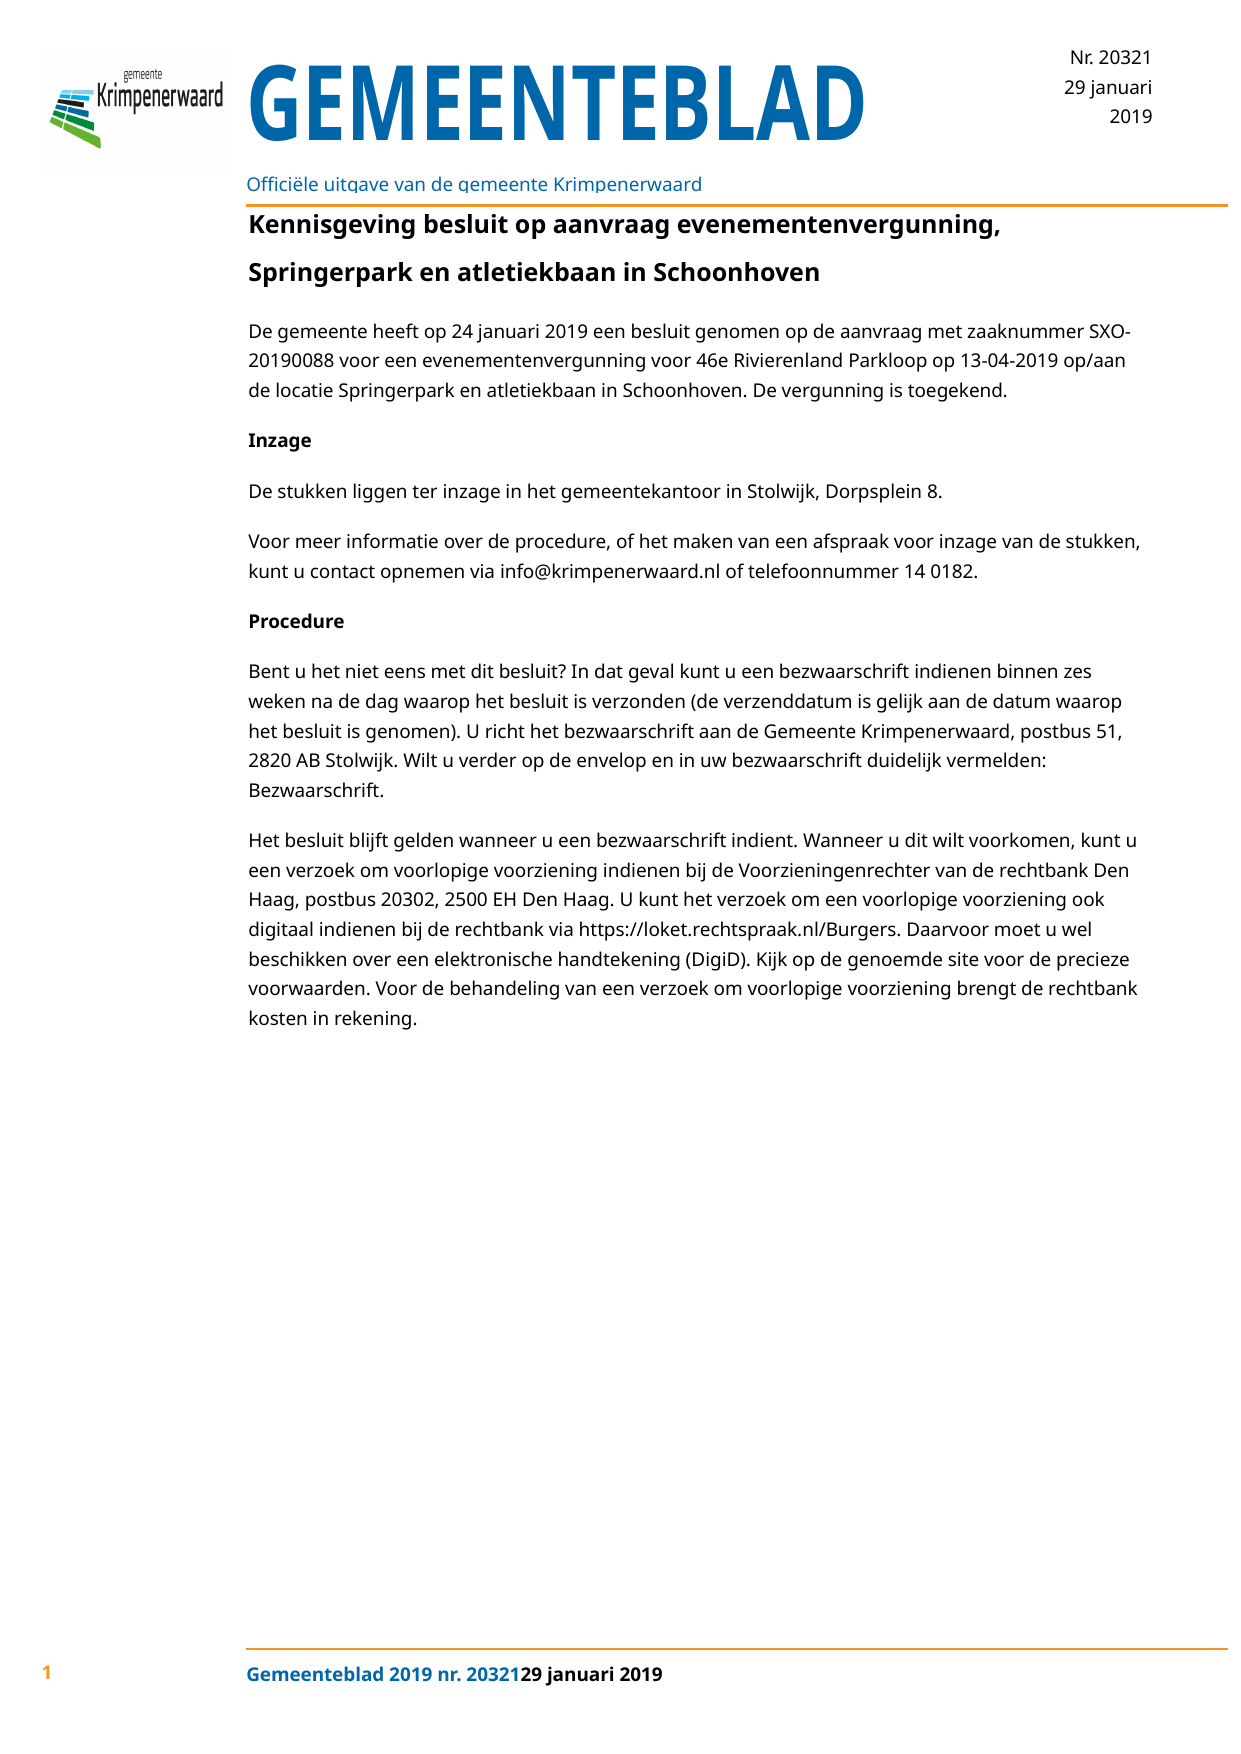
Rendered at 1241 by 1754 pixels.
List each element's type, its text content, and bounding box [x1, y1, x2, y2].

text Het besluit blijft gelden wanneer u een bezwaarschrift indient. Wanneer u dit wilt voorkomen, kunt u een verzoek om voorlopige voorziening indienen bij de Voorzieningenrechter van de rechtbank Den Haag, postbus 20302, 2500 EH Den Haag. U kunt het verzoek om een voorlopige voorziening ook digitaal indienen bij de rechtbank via https://loket.rechtspraak.nl/Burgers. Daarvoor moet u wel beschikken over een elektronische handtekening (DigiD). Kijk op de genoemde site voor de precieze voorwaarden. Voor de behandeling van een verzoek om voorlopige voorziening brengt de rechtbank kosten in rekening. [248, 827, 1152, 1031]
text Voor meer informatie over de procedure, of het maken van een afspraak voor inzage van de stukken, kunt u contact opnemen via info@krimpenerwaard.nl of telefoonnummer 14 0182. [248, 528, 1152, 584]
text De stukken liggen ter inzage in het gemeentekantoor in Stolwijk, Dorpsplein 8. [248, 478, 1152, 504]
picture [41, 47, 231, 172]
text Procedure [248, 608, 1152, 634]
text Bent u het niet eens met dit besluit? In dat geval kunt u een bezwaarschrift indienen binnen zes weken na de dag waarop het besluit is verzonden (de verzenddatum is gelijk aan de datum waarop het besluit is genomen). U richt het bezwaarschrift aan de Gemeente Krimpenerwaard, postbus 51, 2820 AB Stolwijk. Wilt u verder op de envelop en in uw bezwaarschrift duidelijk vermelden: Bezwaarschrift. [248, 659, 1152, 803]
text Kennisgeving besluit op aanvraag evenementenvergunning, Springerpark en atletiekbaan in Schoonhoven [248, 207, 1152, 288]
text Inzage [248, 427, 1152, 453]
text De gemeente heeft op 24 januari 2019 een besluit genomen op de aanvraag met zaaknummer SXO-20190088 voor een evenementenvergunning voor 46e Rivierenland Parkloop op 13-04-2019 op/aan de locatie Springerpark en atletiekbaan in Schoonhoven. De vergunning is toegekend. [248, 318, 1152, 403]
